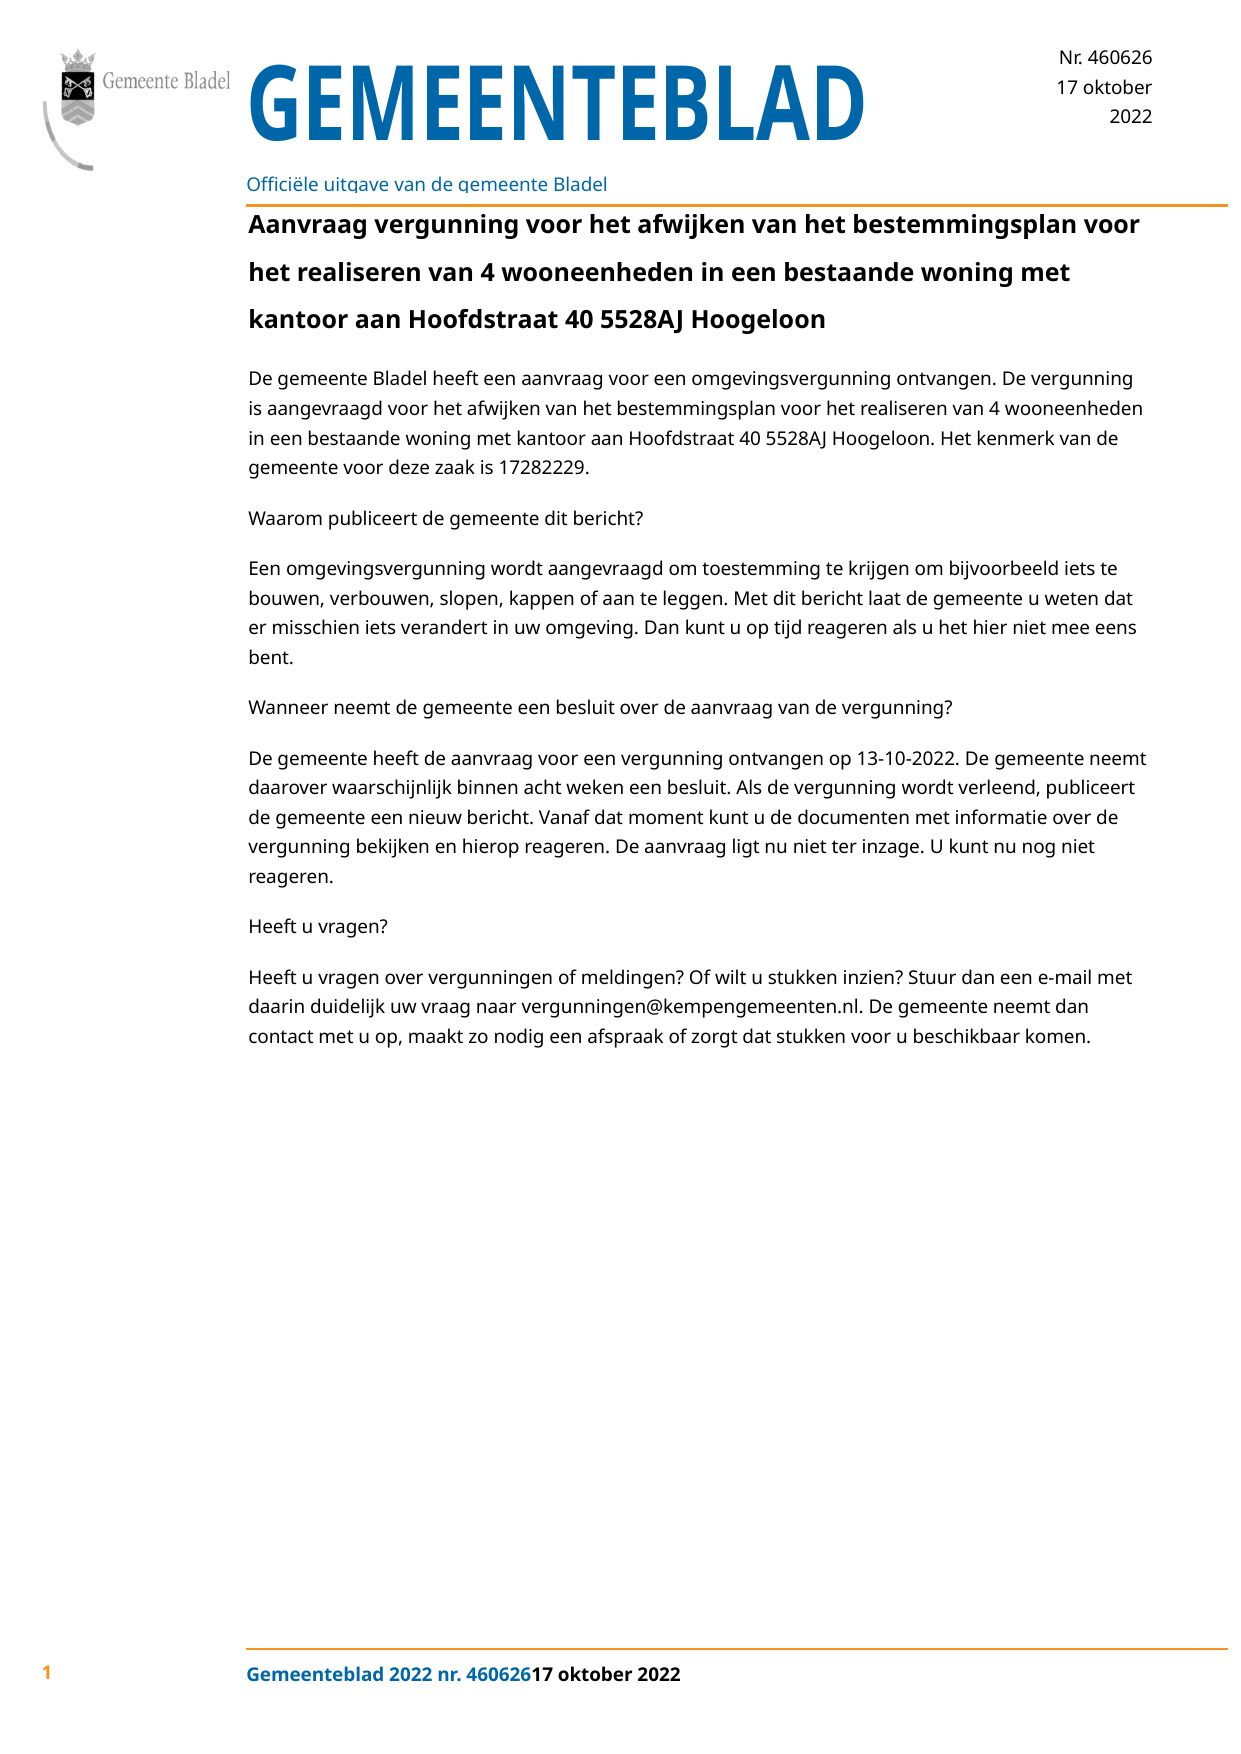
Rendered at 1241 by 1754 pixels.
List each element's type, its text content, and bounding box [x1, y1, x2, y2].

text Wanneer neemt de gemeente een besluit over de aanvraag van de vergunning? [248, 694, 1152, 720]
picture [41, 47, 231, 172]
text Heeft u vragen over vergunningen of meldingen? Of wilt u stukken inzien? Stuur dan een e-mail met daarin duidelijk uw vraag naar vergunningen@kempengemeenten.nl. De gemeente neemt dan contact met u op, maakt zo nodig een afspraak of zorgt dat stukken voor u beschikbaar komen. [248, 964, 1152, 1049]
text Waarom publiceert de gemeente dit bericht? [248, 505, 1152, 530]
text De gemeente Bladel heeft een aanvraag voor een omgevingsvergunning ontvangen. De vergunning is aangevraagd voor het afwijken van het bestemmingsplan voor het realiseren van 4 wooneenheden in een bestaande woning met kantoor aan Hoofdstraat 40 5528AJ Hoogeloon. Het kenmerk van de gemeente voor deze zaak is 17282229. [248, 366, 1152, 480]
text De gemeente heeft de aanvraag voor een vergunning ontvangen op 13-10-2022. De gemeente neemt daarover waarschijnlijk binnen acht weken een besluit. Als de vergunning wordt verleend, publiceert de gemeente een nieuw bericht. Vanaf dat moment kunt u de documenten met informatie over de vergunning bekijken en hierop reageren. De aanvraag ligt nu niet ter inzage. U kunt nu nog niet reageren. [248, 745, 1152, 889]
text Heeft u vragen? [248, 913, 1152, 939]
text Aanvraag vergunning voor het afwijken van het bestemmingsplan voor het realiseren van 4 wooneenheden in een bestaande woning met kantoor aan Hoofdstraat 40 5528AJ Hoogeloon [248, 207, 1152, 336]
text Een omgevingsvergunning wordt aangevraagd om toestemming te krijgen om bijvoorbeeld iets te bouwen, verbouwen, slopen, kappen of aan te leggen. Met dit bericht laat de gemeente u weten dat er misschien iets verandert in uw omgeving. Dan kunt u op tijd reageren als u het hier niet mee eens bent. [248, 555, 1152, 669]
